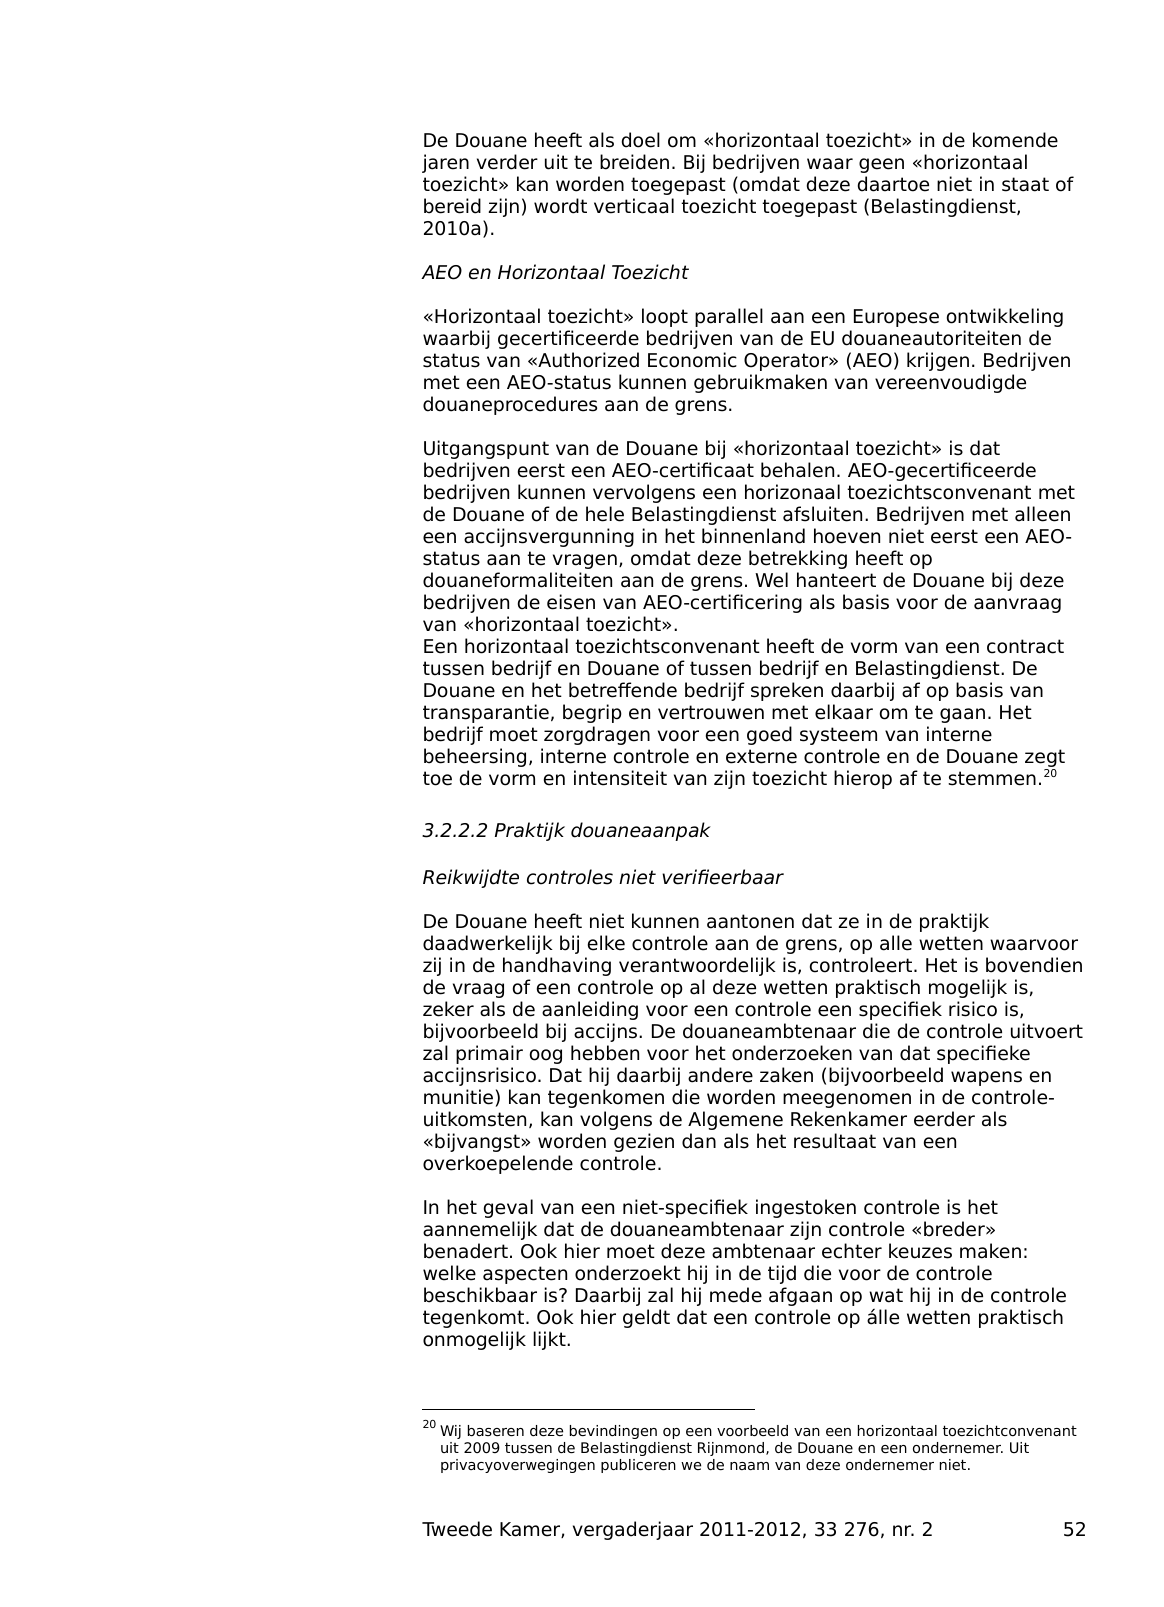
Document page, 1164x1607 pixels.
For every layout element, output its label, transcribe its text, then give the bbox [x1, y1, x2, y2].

subtitle 3.2.2.2 Praktijk douaneaanpak [422, 820, 1087, 842]
text Wij baseren deze bevindingen op een voorbeeld van een horizontaal toezichtconvenant uit 2009 tussen de Belastingdienst Rijnmond, de Douane en een ondernemer. Uit privacyoverwegingen publiceren we de naam van deze ondernemer niet. [422, 1418, 1087, 1474]
subtitle AEO en Horizontaal Toezicht [422, 262, 1087, 284]
subtitle Reikwijdte controles niet verifieerbaar [422, 867, 1087, 889]
text De Douane heeft als doel om «horizontaal toezicht» in de komende jaren verder uit te breiden. Bij bedrijven waar geen «horizontaal toezicht» kan worden toegepast (omdat deze daartoe niet in staat of bereid zijn) wordt verticaal toezicht toegepast (Belastingdienst, 2010a). [422, 130, 1087, 240]
text Een horizontaal toezichtsconvenant heeft de vorm van een contract tussen bedrijf en Douane of tussen bedrijf en Belastingdienst. De Douane en het betreffende bedrijf spreken daarbij af op basis van transparantie, begrip en vertrouwen met elkaar om te gaan. Het bedrijf moet zorgdragen voor een goed systeem van interne beheersing, interne controle en externe controle en de Douane zegt toe de vorm en intensiteit van zijn toezicht hierop af te stemmen. [422, 636, 1087, 790]
text Uitgangspunt van de Douane bij «horizontaal toezicht» is dat bedrijven eerst een AEO-certificaat behalen. AEO-gecertificeerde bedrijven kunnen vervolgens een horizonaal toezichtsconvenant met de Douane of de hele Belastingdienst afsluiten. Bedrijven met alleen een accijnsvergunning in het binnenland hoeven niet eerst een AEO-status aan te vragen, omdat deze betrekking heeft op douaneformaliteiten aan de grens. Wel hanteert de Douane bij deze bedrijven de eisen van AEO-certificering als basis voor de aanvraag van «horizontaal toezicht». [422, 438, 1087, 636]
text De Douane heeft niet kunnen aantonen dat ze in de praktijk daadwerkelijk bij elke controle aan de grens, op alle wetten waarvoor zij in de handhaving verantwoordelijk is, controleert. Het is bovendien de vraag of een controle op al deze wetten praktisch mogelijk is, zeker als de aanleiding voor een controle een specifiek risico is, bijvoorbeeld bij accijns. De douaneambtenaar die de controle uitvoert zal primair oog hebben voor het onderzoeken van dat specifieke accijnsrisico. Dat hij daarbij andere zaken (bijvoorbeeld wapens en munitie) kan tegenkomen die worden meegenomen in de controle-uitkomsten, kan volgens de Algemene Rekenkamer eerder als «bijvangst» worden gezien dan als het resultaat van een overkoepelende controle. [422, 911, 1087, 1175]
text In het geval van een niet-specifiek ingestoken controle is het aannemelijk dat de douaneambtenaar zijn controle «breder» benadert. Ook hier moet deze ambtenaar echter keuzes maken: welke aspecten onderzoekt hij in de tijd die voor de controle beschikbaar is? Daarbij zal hij mede afgaan op wat hij in de controle tegenkomt. Ook hier geldt dat een controle op álle wetten praktisch onmogelijk lijkt. [422, 1197, 1087, 1351]
text «Horizontaal toezicht» loopt parallel aan een Europese ontwikkeling waarbij gecertificeerde bedrijven van de EU douaneautoriteiten de status van «Authorized Economic Operator» (AEO) krijgen. Bedrijven met een AEO-status kunnen gebruikmaken van vereenvoudigde douaneprocedures aan de grens. [422, 306, 1087, 416]
